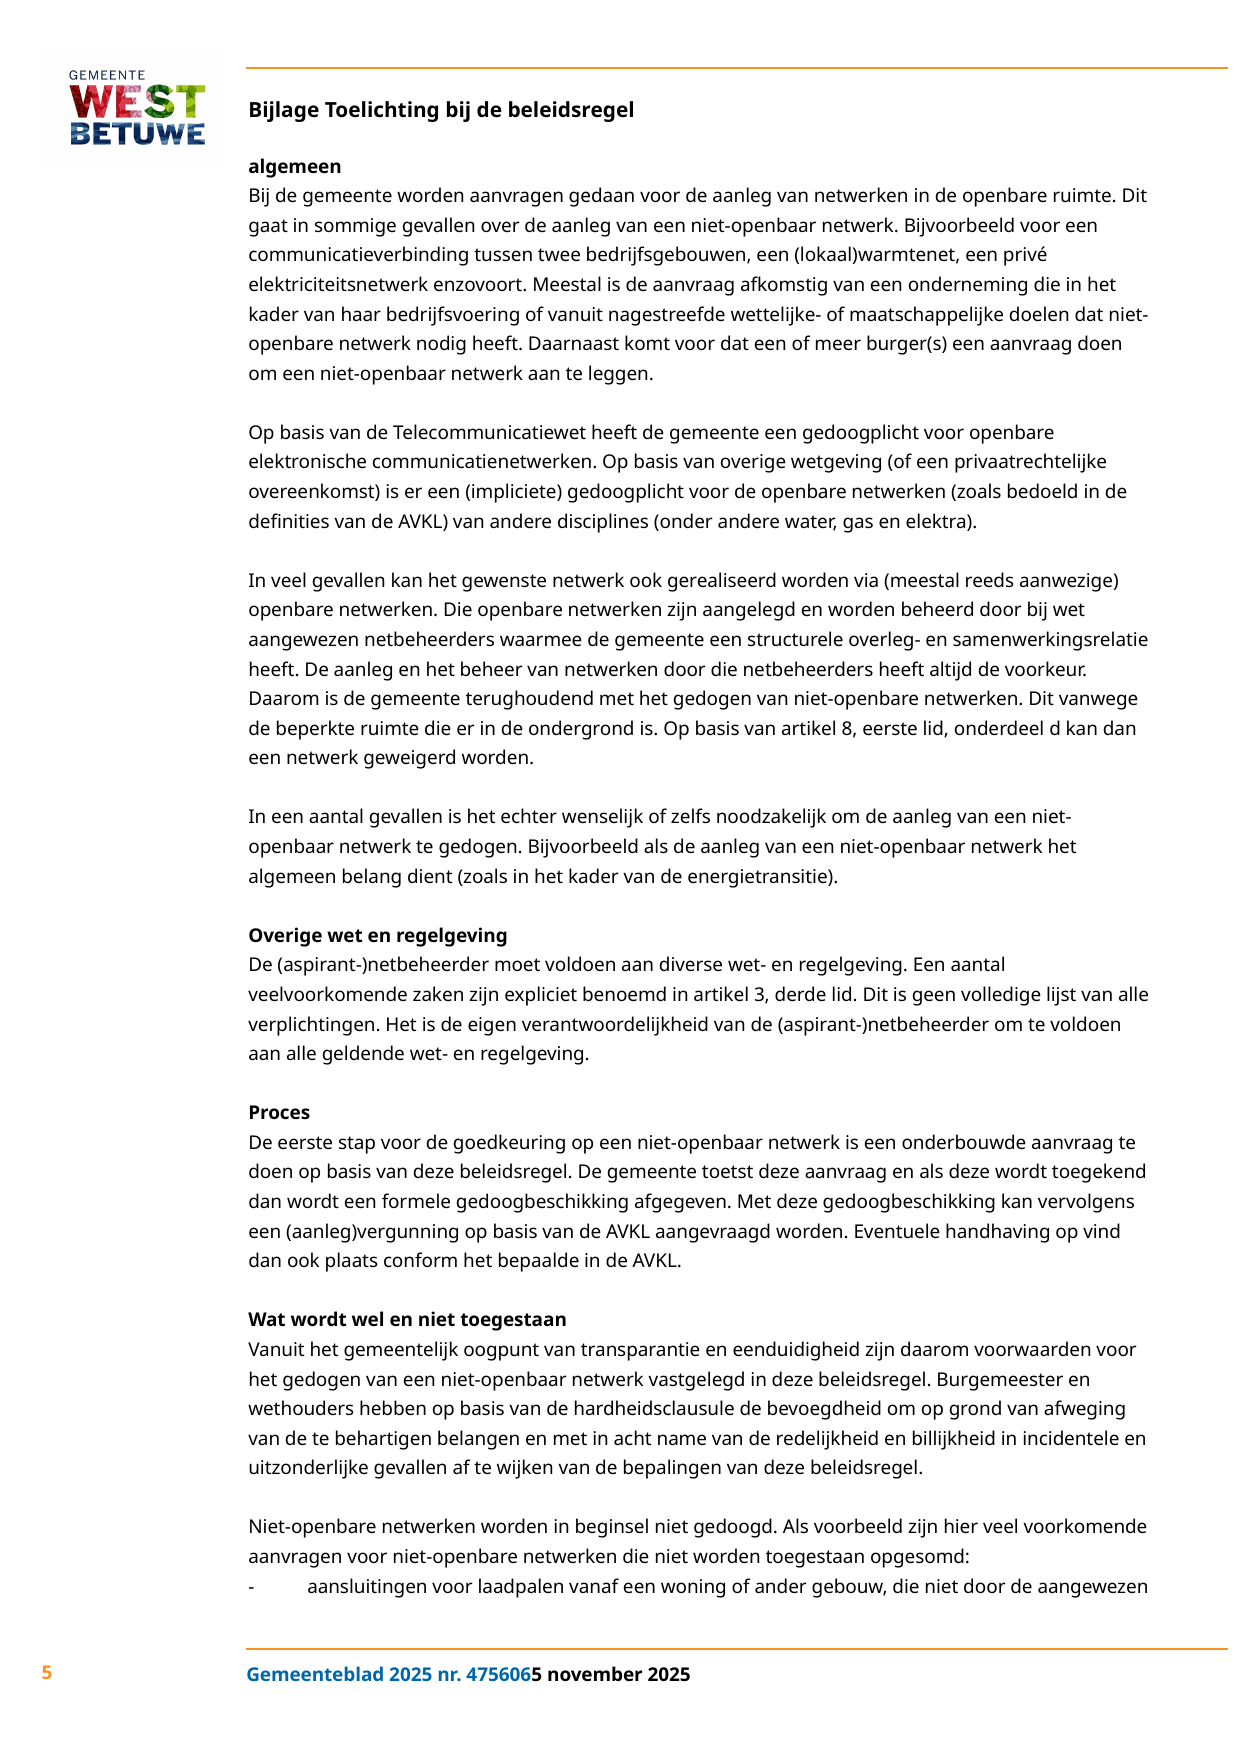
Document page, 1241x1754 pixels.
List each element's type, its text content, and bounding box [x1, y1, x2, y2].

text In een aantal gevallen is het echter wenselijk of zelfs noodzakelijk om de aanleg van een niet-openbaar netwerk te gedogen. Bijvoorbeeld als de aanleg van een niet-openbaar netwerk het algemeen belang dient (zoals in het kader van de energietransitie). [248, 804, 1152, 889]
picture [41, 47, 231, 172]
text Niet-openbare netwerken worden in beginsel niet gedoogd. Als voorbeeld zijn hier veel voorkomende aanvragen voor niet-openbare netwerken die niet worden toegestaan opgesomd: [248, 1514, 1152, 1569]
text Bijlage Toelichting bij de beleidsregel [248, 95, 1152, 123]
text De eerste stap voor de goedkeuring op een niet-openbaar netwerk is een onderbouwde aanvraag te doen op basis van deze beleidsregel. De gemeente toetst deze aanvraag en als deze wordt toegekend dan wordt een formele gedoogbeschikking afgegeven. Met deze gedoogbeschikking kan vervolgens een (aanleg)vergunning op basis van de AVKL aangevraagd worden. Eventuele handhaving op vind dan ook plaats conform het bepaalde in de AVKL. [248, 1129, 1152, 1273]
text De (aspirant-)netbeheerder moet voldoen aan diverse wet- en regelgeving. Een aantal veelvoorkomende zaken zijn expliciet benoemd in artikel 3, derde lid. Dit is geen volledige lijst van alle verplichtingen. Het is de eigen verantwoordelijkheid van de (aspirant-)netbeheerder om te voldoen aan alle geldende wet- en regelgeving. [248, 952, 1152, 1066]
text In veel gevallen kan het gewenste netwerk ook gerealiseerd worden via (meestal reeds aanwezige) openbare netwerken. Die openbare netwerken zijn aangelegd en worden beheerd door bij wet aangewezen netbeheerders waarmee de gemeente een structurele overleg- en samenwerkingsrelatie heeft. De aanleg en het beheer van netwerken door die netbeheerders heeft altijd de voorkeur. Daarom is de gemeente terughoudend met het gedogen van niet-openbare netwerken. Dit vanwege de beperkte ruimte die er in de ondergrond is. Op basis van artikel 8, eerste lid, onderdeel d kan dan een netwerk geweigerd worden. [248, 567, 1152, 770]
list aansluitingen voor laadpalen vanaf een woning of ander gebouw, die niet door de aangewezen [248, 1573, 1152, 1599]
text Proces [248, 1099, 1152, 1125]
text Vanuit het gemeentelijk oogpunt van transparantie en eenduidigheid zijn daarom voorwaarden voor het gedogen van een niet-openbaar netwerk vastgelegd in deze beleidsregel. Burgemeester en wethouders hebben op basis van de hardheidsclausule de bevoegdheid om op grond van afweging van de te behartigen belangen en met in acht name van de redelijkheid en billijkheid in incidentele en uitzonderlijke gevallen af te wijken van de bepalingen van deze beleidsregel. [248, 1336, 1152, 1480]
text Op basis van de Telecommunicatiewet heeft de gemeente een gedoogplicht voor openbare elektronische communicatienetwerken. Op basis van overige wetgeving (of een privaatrechtelijke overeenkomst) is er een (impliciete) gedoogplicht voor de openbare netwerken (zoals bedoeld in de definities van de AVKL) van andere disciplines (onder andere water, gas en elektra). [248, 419, 1152, 534]
text Bij de gemeente worden aanvragen gedaan voor de aanleg van netwerken in de openbare ruimte. Dit gaat in sommige gevallen over de aanleg van een niet-openbaar netwerk. Bijvoorbeeld voor een communicatieverbinding tussen twee bedrijfsgebouwen, een (lokaal)warmtenet, een privé elektriciteitsnetwerk enzovoort. Meestal is de aanvraag afkomstig van een onderneming die in het kader van haar bedrijfsvoering of vanuit nagestreefde wettelijke- of maatschappelijke doelen dat niet-openbare netwerk nodig heeft. Daarnaast komt voor dat een of meer burger(s) een aanvraag doen om een niet-openbaar netwerk aan te leggen. [248, 182, 1152, 386]
text algemeen [248, 153, 1152, 179]
text Overige wet en regelgeving [248, 922, 1152, 948]
text Wat wordt wel en niet toegestaan [248, 1307, 1152, 1332]
